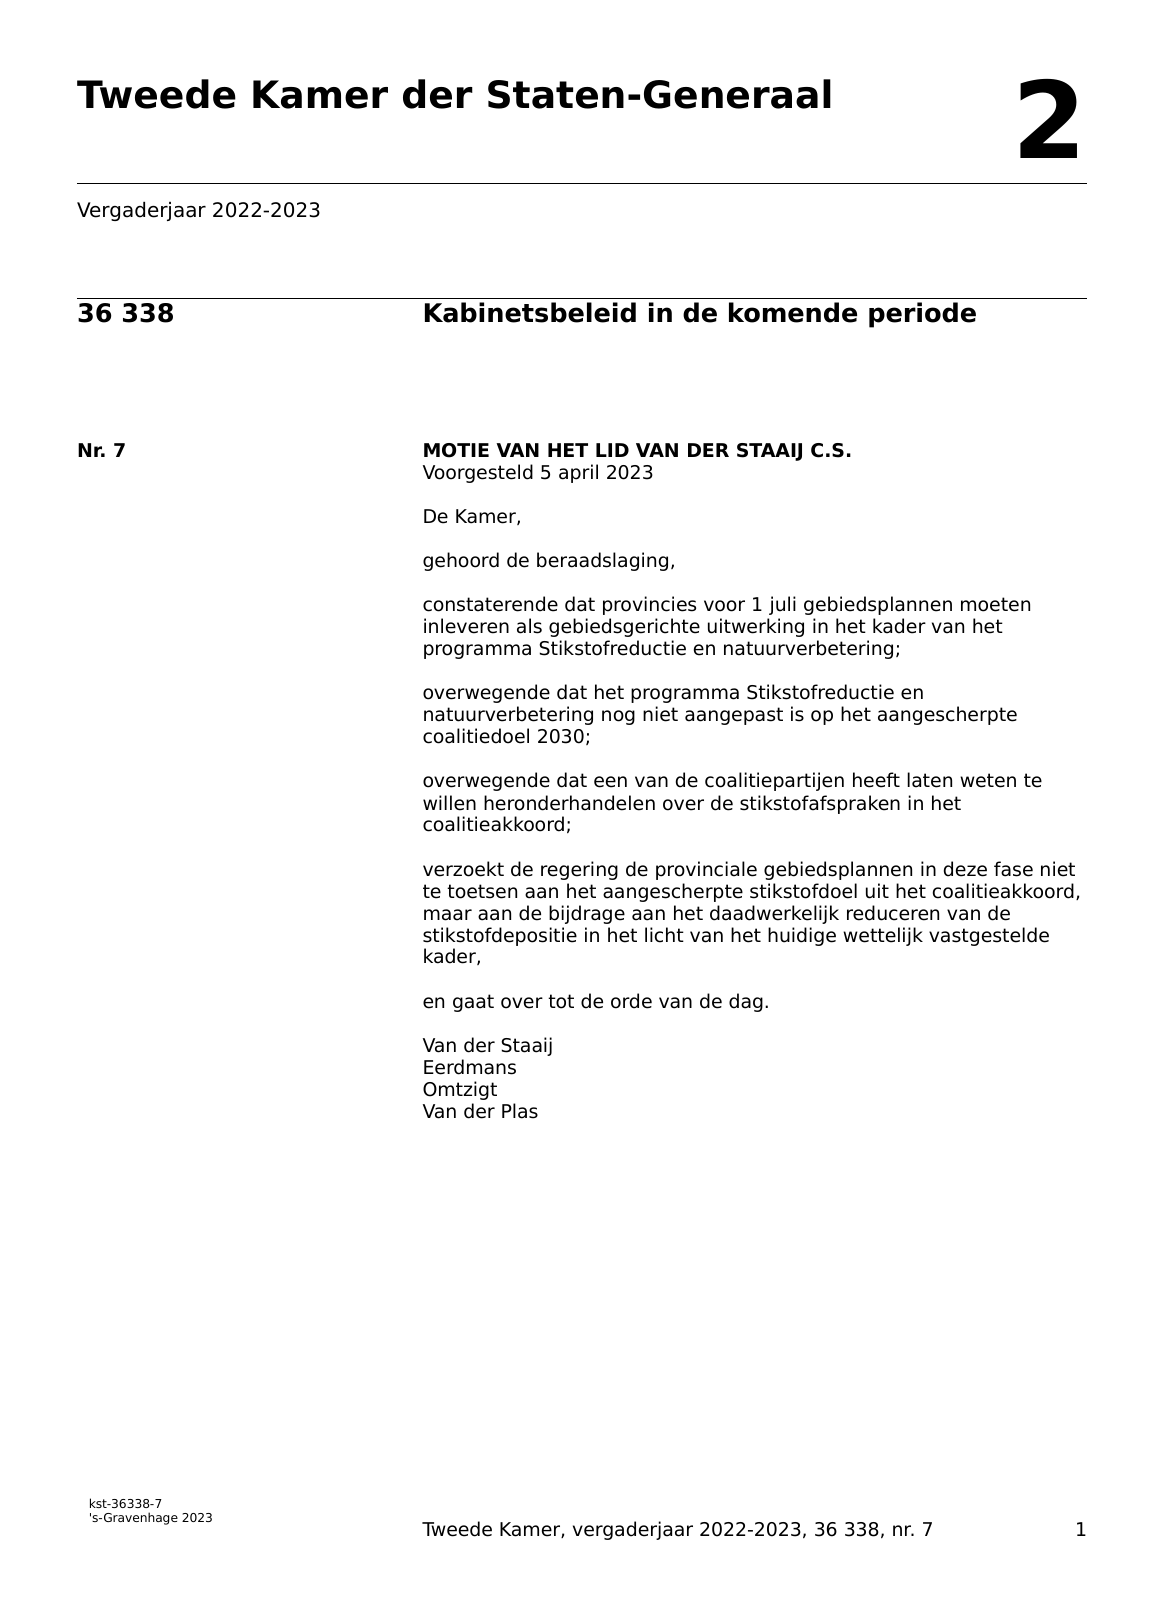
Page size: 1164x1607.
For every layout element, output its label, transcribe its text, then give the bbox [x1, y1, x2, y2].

table_cell Vergaderjaar 2022-2023 [77, 184, 1087, 298]
text Omtzigt [422, 1079, 1087, 1101]
text overwegende dat het programma Stikstofreductie en natuurverbetering nog niet aangepast is op het aangescherpte coalitiedoel 2030; [422, 682, 1087, 748]
table_header Tweede Kamer der Staten-Generaal [77, 59, 886, 183]
text kst-36338-7 [88, 1497, 323, 1511]
text 's-Gravenhage 2023 [88, 1511, 323, 1525]
text De Kamer, [422, 506, 1087, 528]
text Voorgesteld 5 april 2023 [422, 462, 1087, 484]
text gehoord de beraadslaging, [422, 550, 1087, 572]
subtitle Nr. 7 MOTIE VAN HET LID VAN DER STAAIJ C.S. [77, 440, 1087, 462]
text Van der Staaij [422, 1035, 1087, 1057]
text overwegende dat een van de coalitiepartijen heeft laten weten te willen heronderhandelen over de stikstofafspraken in het coalitieakkoord; [422, 770, 1087, 836]
subtitle 36 338 Kabinetsbeleid in de komende periode [77, 299, 1087, 329]
text Eerdmans [422, 1057, 1087, 1079]
table_header 2 [886, 59, 1087, 183]
text en gaat over tot de orde van de dag. [422, 991, 1087, 1013]
text constaterende dat provincies voor 1 juli gebiedsplannen moeten inleveren als gebiedsgerichte uitwerking in het kader van het programma Stikstofreductie en natuurverbetering; [422, 594, 1087, 660]
text verzoekt de regering de provinciale gebiedsplannen in deze fase niet te toetsen aan het aangescherpte stikstofdoel uit het coalitieakkoord, maar aan de bijdrage aan het daadwerkelijk reduceren van de stikstofdepositie in het licht van het huidige wettelijk vastgestelde kader, [422, 858, 1087, 968]
text Van der Plas [422, 1101, 1087, 1123]
